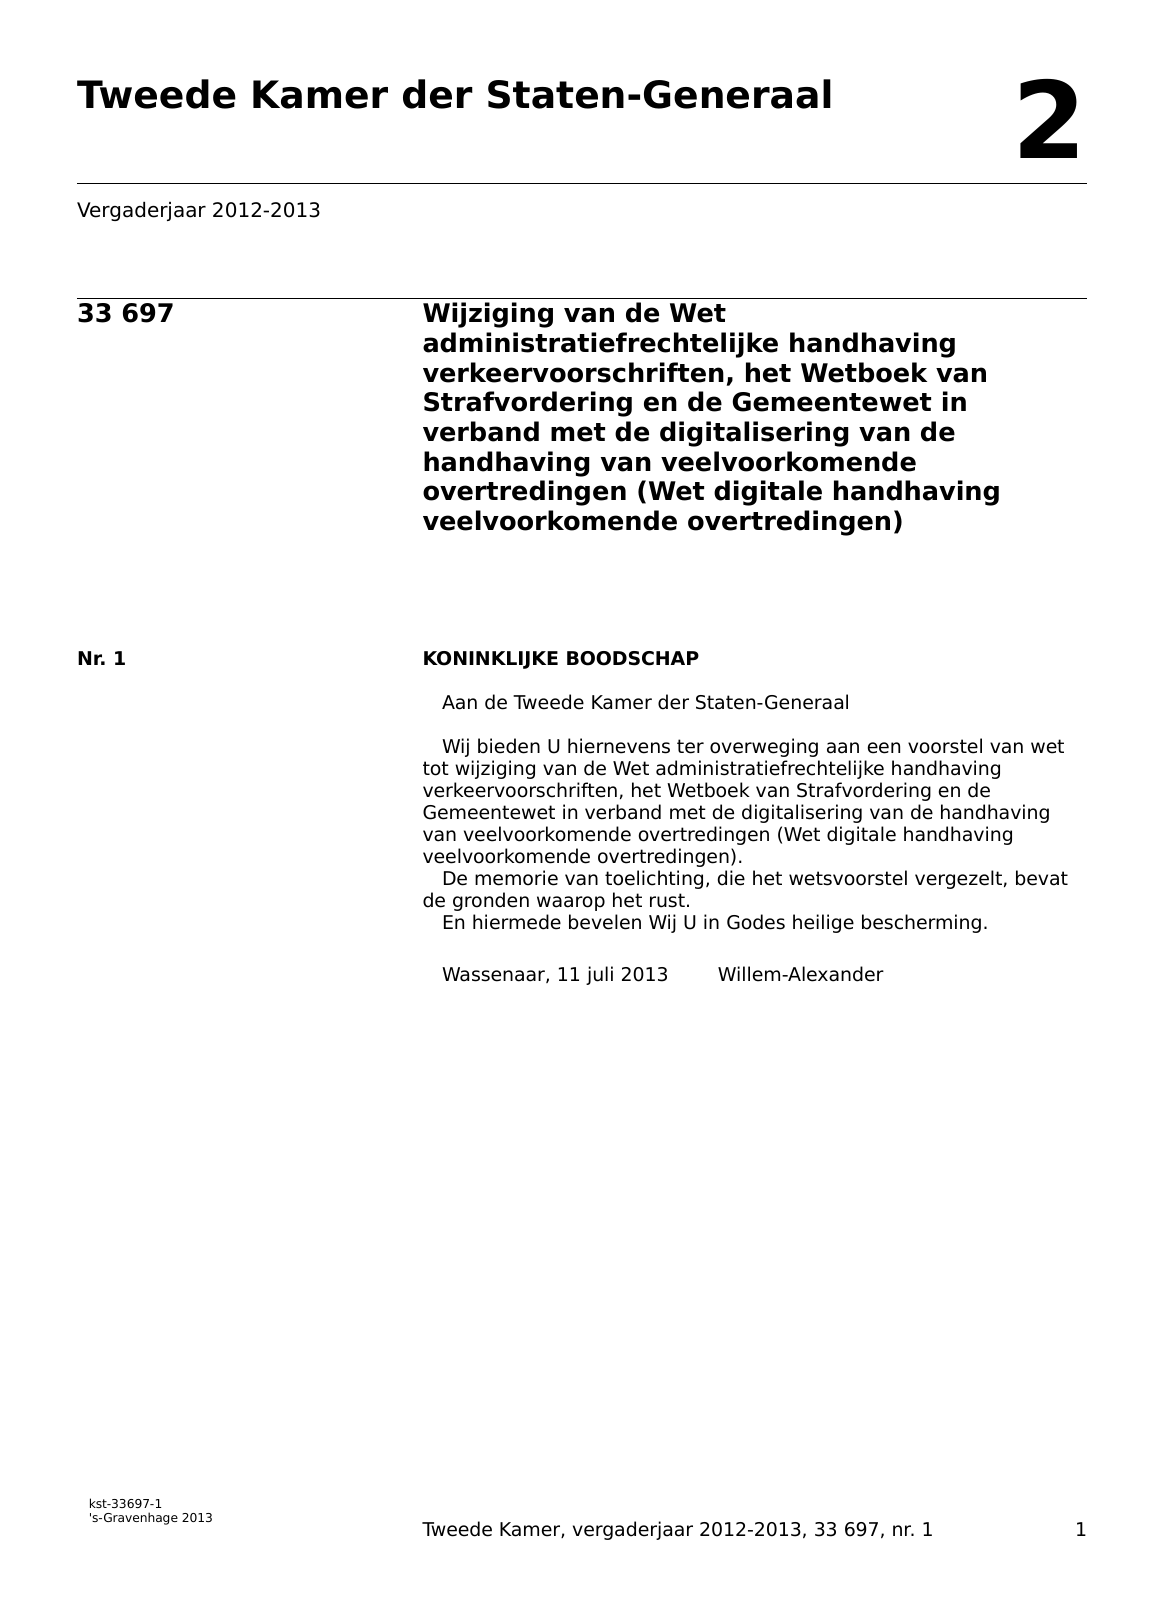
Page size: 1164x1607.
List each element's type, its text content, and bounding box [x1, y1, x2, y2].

text kst-33697-1 [88, 1497, 323, 1511]
table_cell Vergaderjaar 2012-2013 [77, 184, 1087, 298]
table_header 2 [886, 59, 1087, 183]
text Wassenaar, 11 juli 2013 Willem-Alexander [422, 964, 1087, 986]
text De memorie van toelichting, die het wetsvoorstel vergezelt, bevat de gronden waarop het rust. [422, 868, 1087, 912]
subtitle 33 697 Wijziging van de Wet administratiefrechtelijke handhaving verkeervoorschriften, het Wetboek van Strafvordering en de Gemeentewet in verband met de digitalisering van de handhaving van veelvoorkomende overtredingen (Wet digitale handhaving veelvoorkomende overtredingen) [77, 299, 1087, 536]
text Wij bieden U hiernevens ter overweging aan een voorstel van wet tot wijziging van de Wet administratiefrechtelijke handhaving verkeervoorschriften, het Wetboek van Strafvordering en de Gemeentewet in verband met de digitalisering van de handhaving van veelvoorkomende overtredingen (Wet digitale handhaving veelvoorkomende overtredingen). [422, 736, 1087, 868]
table_header Tweede Kamer der Staten-Generaal [77, 59, 886, 183]
text En hiermede bevelen Wij U in Godes heilige bescherming. [422, 912, 1087, 934]
text 's-Gravenhage 2013 [88, 1511, 323, 1525]
text Aan de Tweede Kamer der Staten-Generaal [422, 692, 1087, 714]
subtitle Nr. 1 KONINKLIJKE BOODSCHAP [77, 647, 1087, 669]
